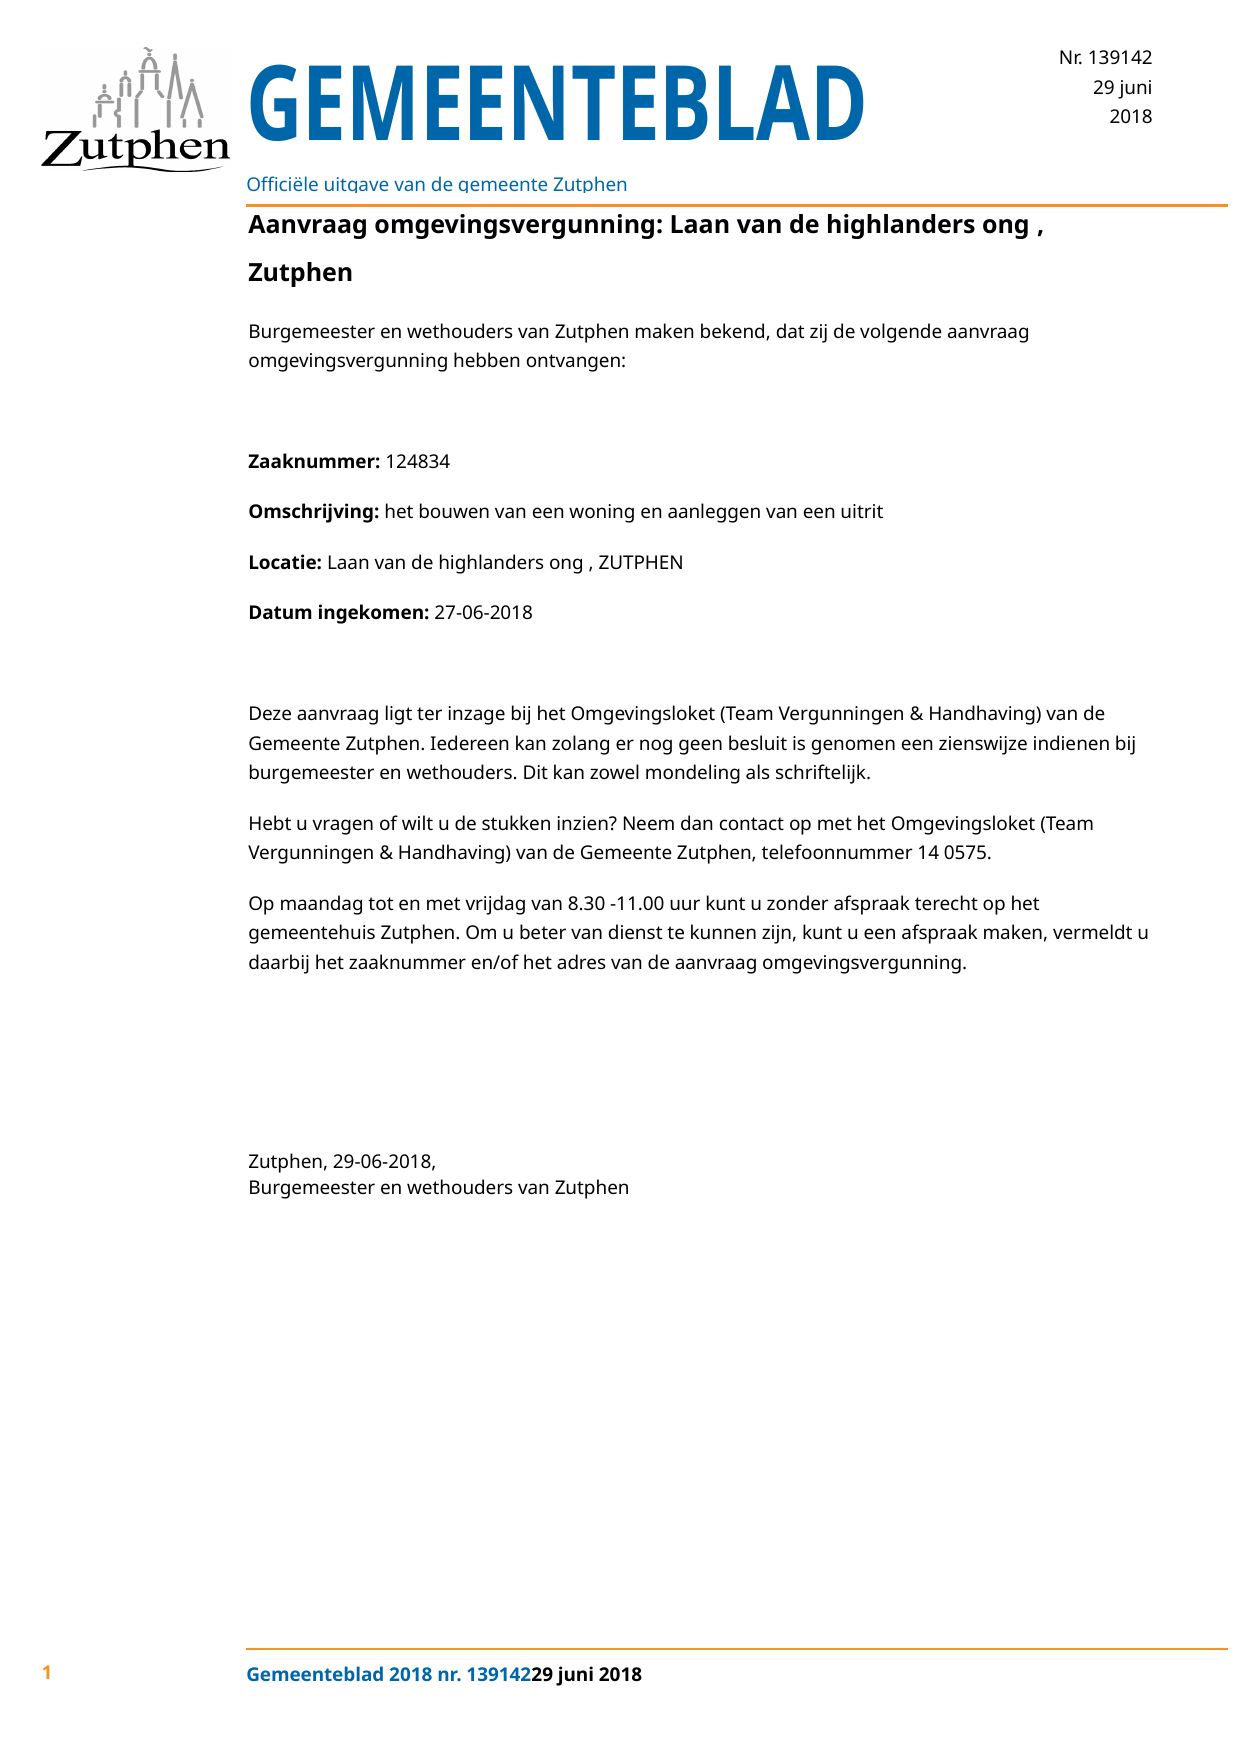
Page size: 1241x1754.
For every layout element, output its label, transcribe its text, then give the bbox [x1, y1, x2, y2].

text Omschrijving: het bouwen van een woning en aanleggen van een uitrit [248, 499, 1152, 524]
text Hebt u vragen of wilt u de stukken inzien? Neem dan contact op met het Omgevingsloket (Team Vergunningen & Handhaving) van de Gemeente Zutphen, telefoonnummer 14 0575. [248, 810, 1152, 865]
text Op maandag tot en met vrijdag van 8.30 -11.00 uur kunt u zonder afspraak terecht op het gemeentehuis Zutphen. Om u beter van dienst te kunnen zijn, kunt u een afspraak maken, vermeldt u daarbij het zaaknummer en/of het adres van de aanvraag omgevingsvergunning. [248, 890, 1152, 975]
text Aanvraag omgevingsvergunning: Laan van de highlanders ong , Zutphen [248, 207, 1152, 288]
text Deze aanvraag ligt ter inzage bij het Omgevingsloket (Team Vergunningen & Handhaving) van de Gemeente Zutphen. Iedereen kan zolang er nog geen besluit is genomen een zienswijze indienen bij burgemeester en wethouders. Dit kan zowel mondeling als schriftelijk. [248, 700, 1152, 785]
picture [41, 47, 231, 172]
text Burgemeester en wethouders van Zutphen maken bekend, dat zij de volgende aanvraag omgevingsvergunning hebben ontvangen: [248, 318, 1152, 373]
text Zutphen, 29-06-2018, [248, 1148, 1152, 1174]
text Zaaknummer: 124834 [248, 448, 1152, 474]
text Datum ingekomen: 27-06-2018 [248, 599, 1152, 625]
text Burgemeester en wethouders van Zutphen [248, 1174, 1152, 1200]
text Locatie: Laan van de highlanders ong , ZUTPHEN [248, 549, 1152, 575]
